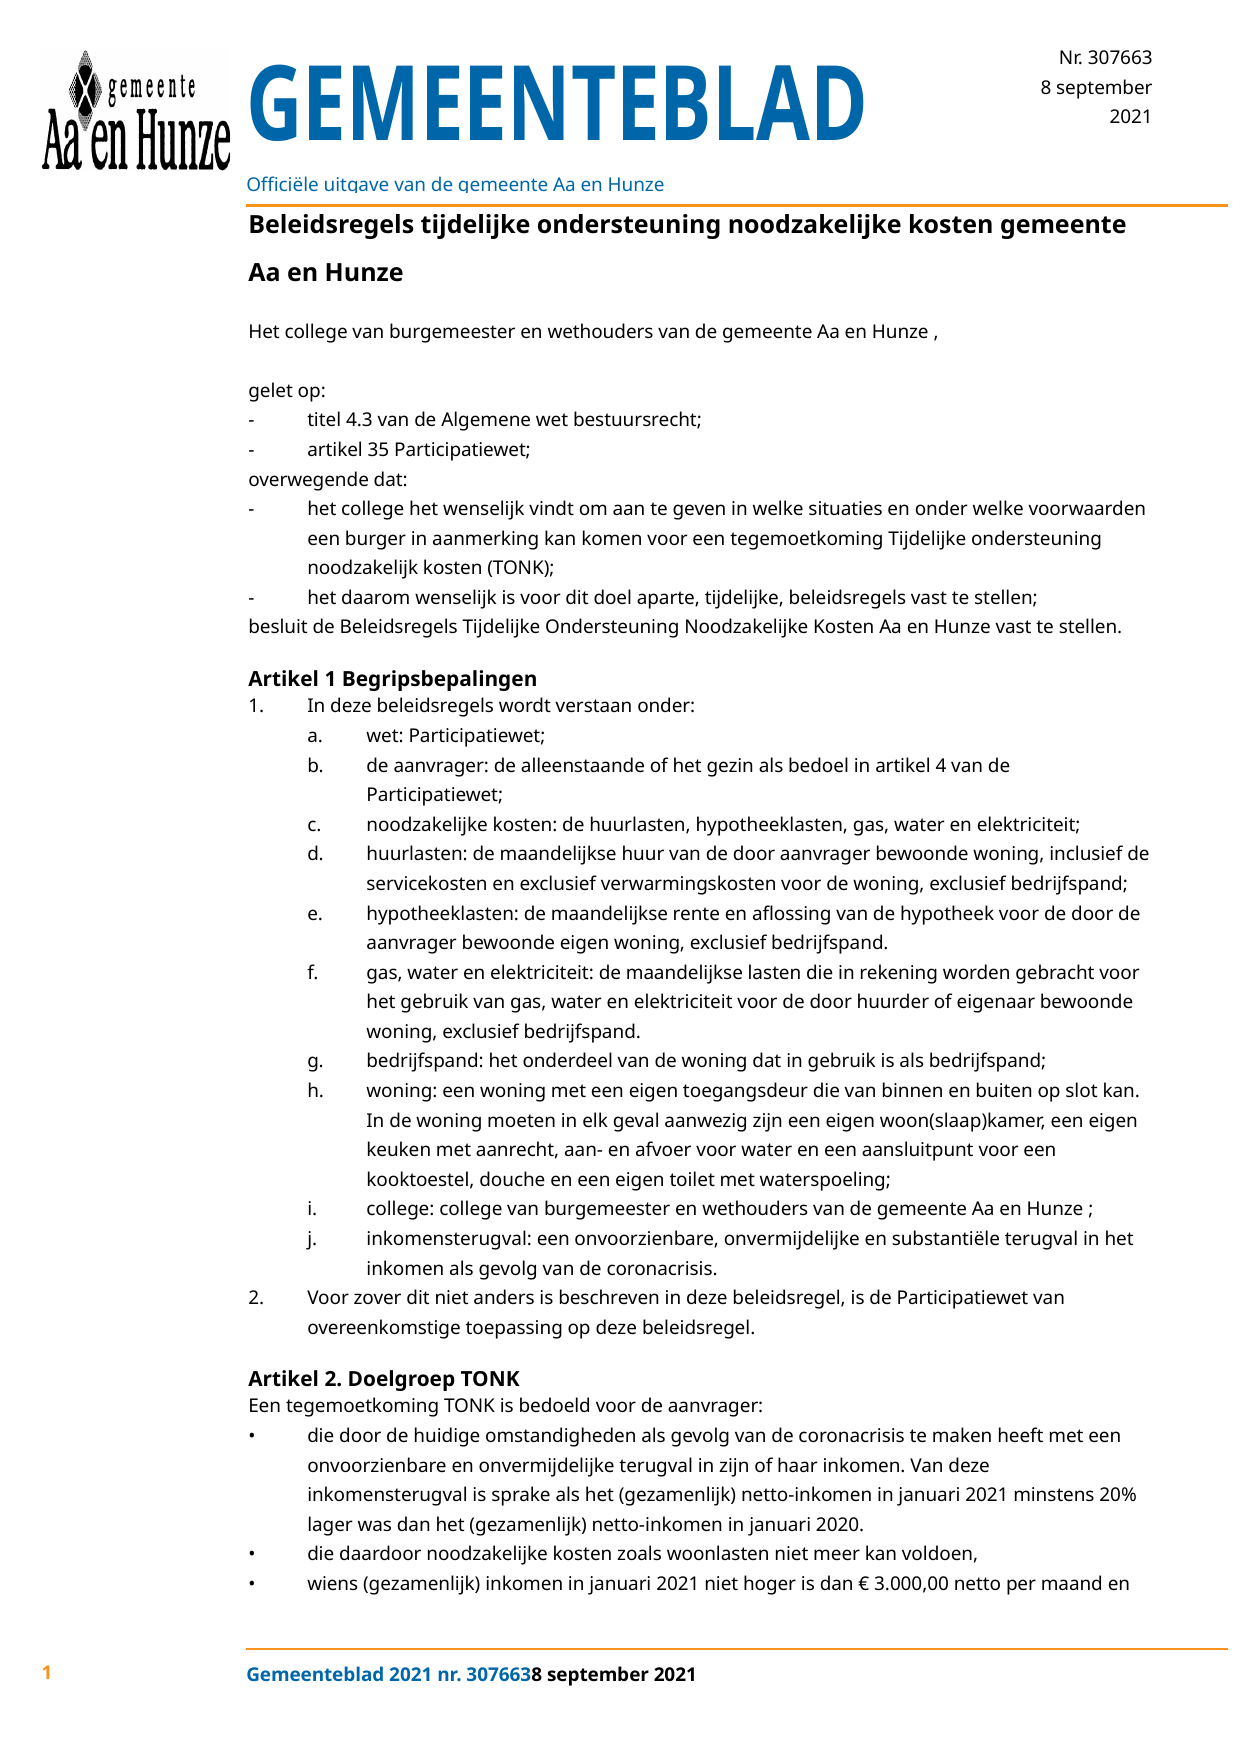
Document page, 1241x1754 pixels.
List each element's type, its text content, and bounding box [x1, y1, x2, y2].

list gas, water en elektriciteit: de maandelijkse lasten die in rekening worden gebracht voor het gebruik van gas, water en elektriciteit voor de door huurder of eigenaar bewoonde woning, exclusief bedrijfspand. [307, 959, 1152, 1044]
list college: college van burgemeester en wethouders van de gemeente Aa en Hunze ; [307, 1196, 1152, 1221]
list noodzakelijke kosten: de huurlasten, hypotheeklasten, gas, water en elektriciteit; [307, 811, 1152, 837]
list de aanvrager: de alleenstaande of het gezin als bedoel in artikel 4 van de Participatiewet; [307, 752, 1152, 807]
text Beleidsregels tijdelijke ondersteuning noodzakelijke kosten gemeente Aa en Hunze [248, 207, 1152, 288]
list wet: Participatiewet; [307, 722, 1152, 748]
list titel 4.3 van de Algemene wet bestuursrecht; [248, 407, 1152, 432]
list woning: een woning met een eigen toegangsdeur die van binnen en buiten op slot kan. In de woning moeten in elk geval aanwezig zijn een eigen woon(slaap)kamer, een eigen keuken met aanrecht, aan- en afvoer voor water en een aansluitpunt voor een kooktoestel, douche en een eigen toilet met waterspoeling; [307, 1077, 1152, 1192]
text besluit de Beleidsregels Tijdelijke Ondersteuning Noodzakelijke Kosten Aa en Hunze vast te stellen. [248, 614, 1152, 639]
list In deze beleidsregels wordt verstaan onder: [248, 693, 1152, 718]
picture [41, 47, 231, 172]
list die door de huidige omstandigheden als gevolg van de coronacrisis te maken heeft met een onvoorzienbare en onvermijdelijke terugval in zijn of haar inkomen. Van deze inkomensterugval is sprake als het (gezamenlijk) netto-inkomen in januari 2021 minstens 20% lager was dan het (gezamenlijk) netto-inkomen in januari 2020. [248, 1422, 1152, 1537]
list inkomensterugval: een onvoorzienbare, onvermijdelijke en substantiële terugval in het inkomen als gevolg van de coronacrisis. [307, 1225, 1152, 1280]
list die daardoor noodzakelijke kosten zoals woonlasten niet meer kan voldoen, [248, 1541, 1152, 1566]
list het daarom wenselijk is voor dit doel aparte, tijdelijke, beleidsregels vast te stellen; [248, 584, 1152, 610]
text Het college van burgemeester en wethouders van de gemeente Aa en Hunze , [248, 318, 1152, 344]
text Een tegemoetkoming TONK is bedoeld voor de aanvrager: [248, 1393, 1152, 1418]
list hypotheeklasten: de maandelijkse rente en aflossing van de hypotheek voor de door de aanvrager bewoonde eigen woning, exclusief bedrijfspand. [307, 900, 1152, 955]
list artikel 35 Participatiewet; [248, 436, 1152, 462]
text overwegende dat: [248, 466, 1152, 492]
text Artikel 1 Begripsbepalingen [248, 664, 1152, 693]
list huurlasten: de maandelijkse huur van de door aanvrager bewoonde woning, inclusief de servicekosten en exclusief verwarmingskosten voor de woning, exclusief bedrijfspand; [307, 841, 1152, 896]
list wiens (gezamenlijk) inkomen in januari 2021 niet hoger is dan € 3.000,00 netto per maand en [248, 1570, 1152, 1596]
list het college het wenselijk vindt om aan te geven in welke situaties en onder welke voorwaarden een burger in aanmerking kan komen voor een tegemoetkoming Tijdelijke ondersteuning noodzakelijk kosten (TONK); [248, 495, 1152, 580]
text gelet op: [248, 377, 1152, 403]
text Artikel 2. Doelgroep TONK [248, 1364, 1152, 1393]
list bedrijfspand: het onderdeel van de woning dat in gebruik is als bedrijfspand; [307, 1048, 1152, 1073]
list Voor zover dit niet anders is beschreven in deze beleidsregel, is de Participatiewet van overeenkomstige toepassing op deze beleidsregel. [248, 1284, 1152, 1339]
